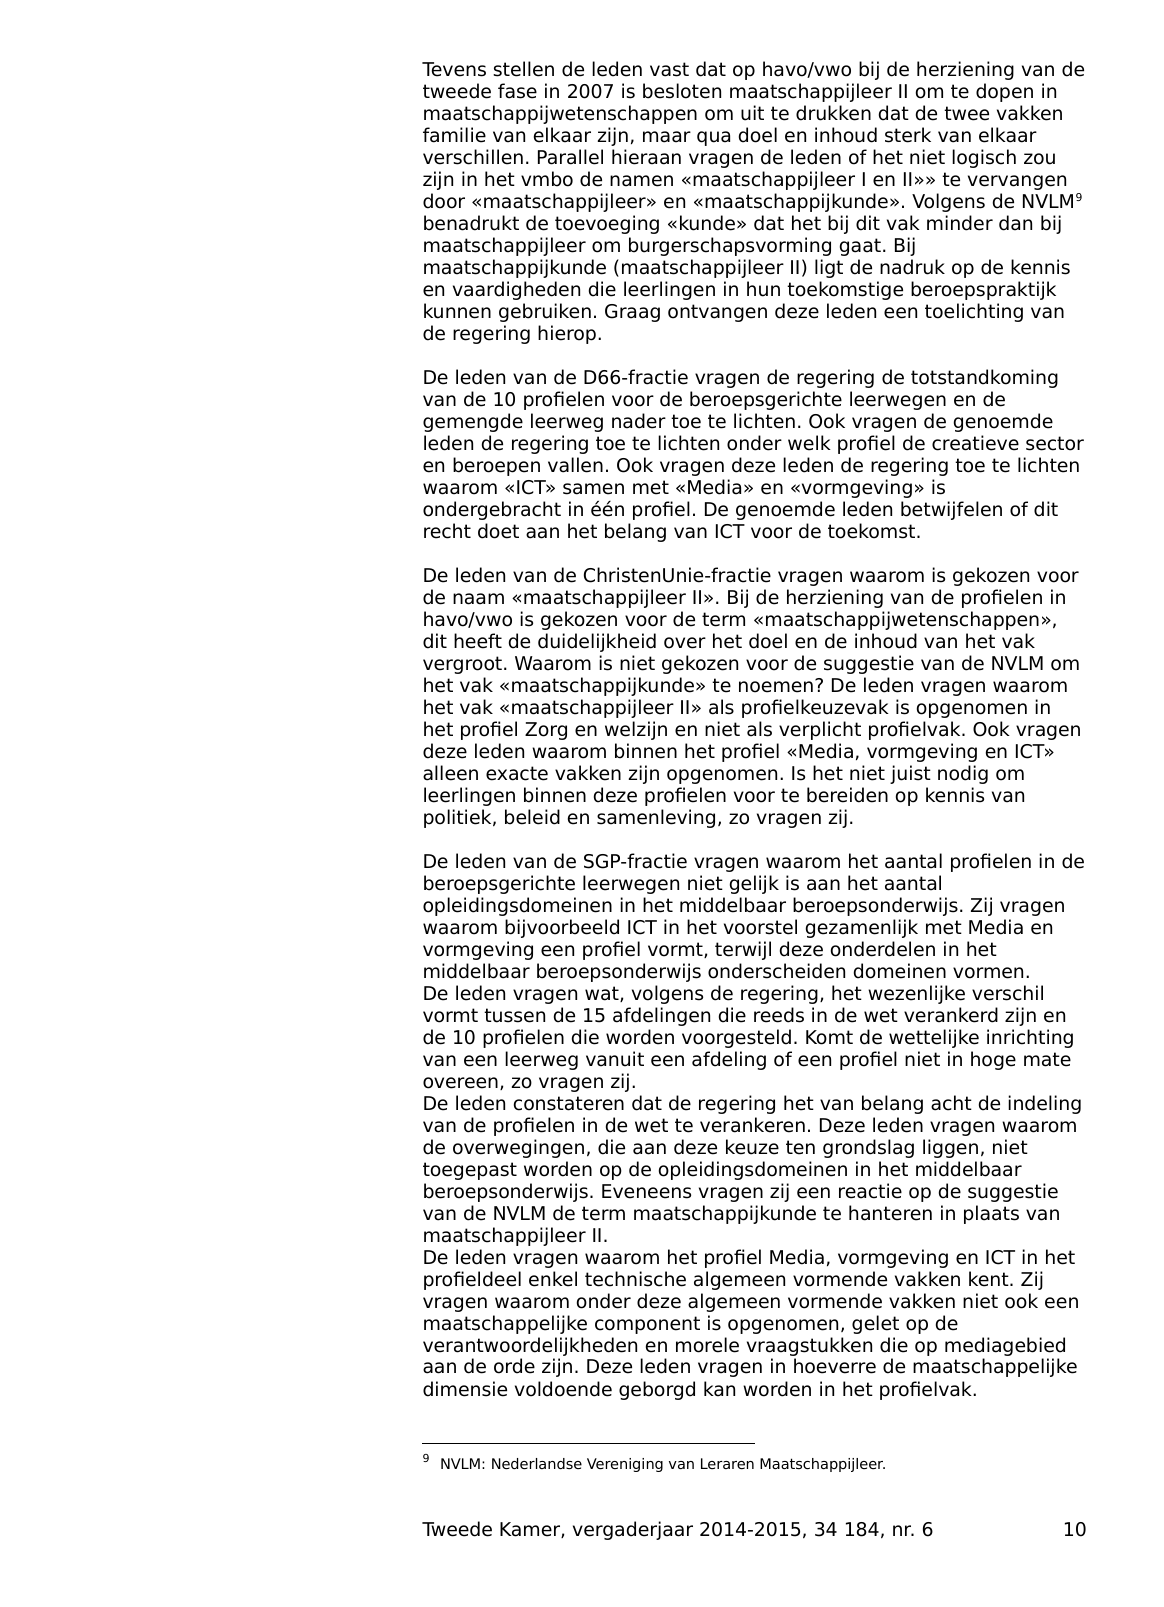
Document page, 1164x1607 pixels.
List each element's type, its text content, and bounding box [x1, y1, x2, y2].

text NVLM: Nederlandse Vereniging van Leraren Maatschappijleer. [422, 1452, 1087, 1474]
text De leden van de D66-fractie vragen de regering de totstandkoming van de 10 profielen voor de beroepsgerichte leerwegen en de gemengde leerweg nader toe te lichten. Ook vragen de genoemde leden de regering toe te lichten onder welk profiel de creatieve sector en beroepen vallen. Ook vragen deze leden de regering toe te lichten waarom «ICT» samen met «Media» en «vormgeving» is ondergebracht in één profiel. De genoemde leden betwijfelen of dit recht doet aan het belang van ICT voor de toekomst. [422, 367, 1087, 543]
text De leden van de SGP-fractie vragen waarom het aantal profielen in de beroepsgerichte leerwegen niet gelijk is aan het aantal opleidingsdomeinen in het middelbaar beroepsonderwijs. Zij vragen waarom bijvoorbeeld ICT in het voorstel gezamenlijk met Media en vormgeving een profiel vormt, terwijl deze onderdelen in het middelbaar beroepsonderwijs onderscheiden domeinen vormen. [422, 851, 1087, 983]
text De leden constateren dat de regering het van belang acht de indeling van de profielen in de wet te verankeren. Deze leden vragen waarom de overwegingen, die aan deze keuze ten grondslag liggen, niet toegepast worden op de opleidingsdomeinen in het middelbaar beroepsonderwijs. Eveneens vragen zij een reactie op de suggestie van de NVLM de term maatschappijkunde te hanteren in plaats van maatschappijleer II. [422, 1093, 1087, 1247]
text De leden vragen wat, volgens de regering, het wezenlijke verschil vormt tussen de 15 afdelingen die reeds in de wet verankerd zijn en de 10 profielen die worden voorgesteld. Komt de wettelijke inrichting van een leerweg vanuit een afdeling of een profiel niet in hoge mate overeen, zo vragen zij. [422, 983, 1087, 1093]
text De leden van de ChristenUnie-fractie vragen waarom is gekozen voor de naam «maatschappijleer II». Bij de herziening van de profielen in havo/vwo is gekozen voor de term «maatschappijwetenschappen», dit heeft de duidelijkheid over het doel en de inhoud van het vak vergroot. Waarom is niet gekozen voor de suggestie van de NVLM om het vak «maatschappijkunde» te noemen? De leden vragen waarom het vak «maatschappijleer II» als profielkeuzevak is opgenomen in het profiel Zorg en welzijn en niet als verplicht profielvak. Ook vragen deze leden waarom binnen het profiel «Media, vormgeving en ICT» alleen exacte vakken zijn opgenomen. Is het niet juist nodig om leerlingen binnen deze profielen voor te bereiden op kennis van politiek, beleid en samenleving, zo vragen zij. [422, 565, 1087, 829]
text Tevens stellen de leden vast dat op havo/vwo bij de herziening van de tweede fase in 2007 is besloten maatschappijleer II om te dopen in maatschappijwetenschappen om uit te drukken dat de twee vakken familie van elkaar zijn, maar qua doel en inhoud sterk van elkaar verschillen. Parallel hieraan vragen de leden of het niet logisch zou zijn in het vmbo de namen «maatschappijleer I en II»» te vervangen door «maatschappijleer» en «maatschappijkunde». Volgens de NVLM benadrukt de toevoeging «kunde» dat het bij dit vak minder dan bij maatschappijleer om burgerschapsvorming gaat. Bij maatschappijkunde (maatschappijleer II) ligt de nadruk op de kennis en vaardigheden die leerlingen in hun toekomstige beroepspraktijk kunnen gebruiken. Graag ontvangen deze leden een toelichting van de regering hierop. [422, 59, 1087, 345]
text De leden vragen waarom het profiel Media, vormgeving en ICT in het profieldeel enkel technische algemeen vormende vakken kent. Zij vragen waarom onder deze algemeen vormende vakken niet ook een maatschappelijke component is opgenomen, gelet op de verantwoordelijkheden en morele vraagstukken die op mediagebied aan de orde zijn. Deze leden vragen in hoeverre de maatschappelijke dimensie voldoende geborgd kan worden in het profielvak. [422, 1247, 1087, 1400]
